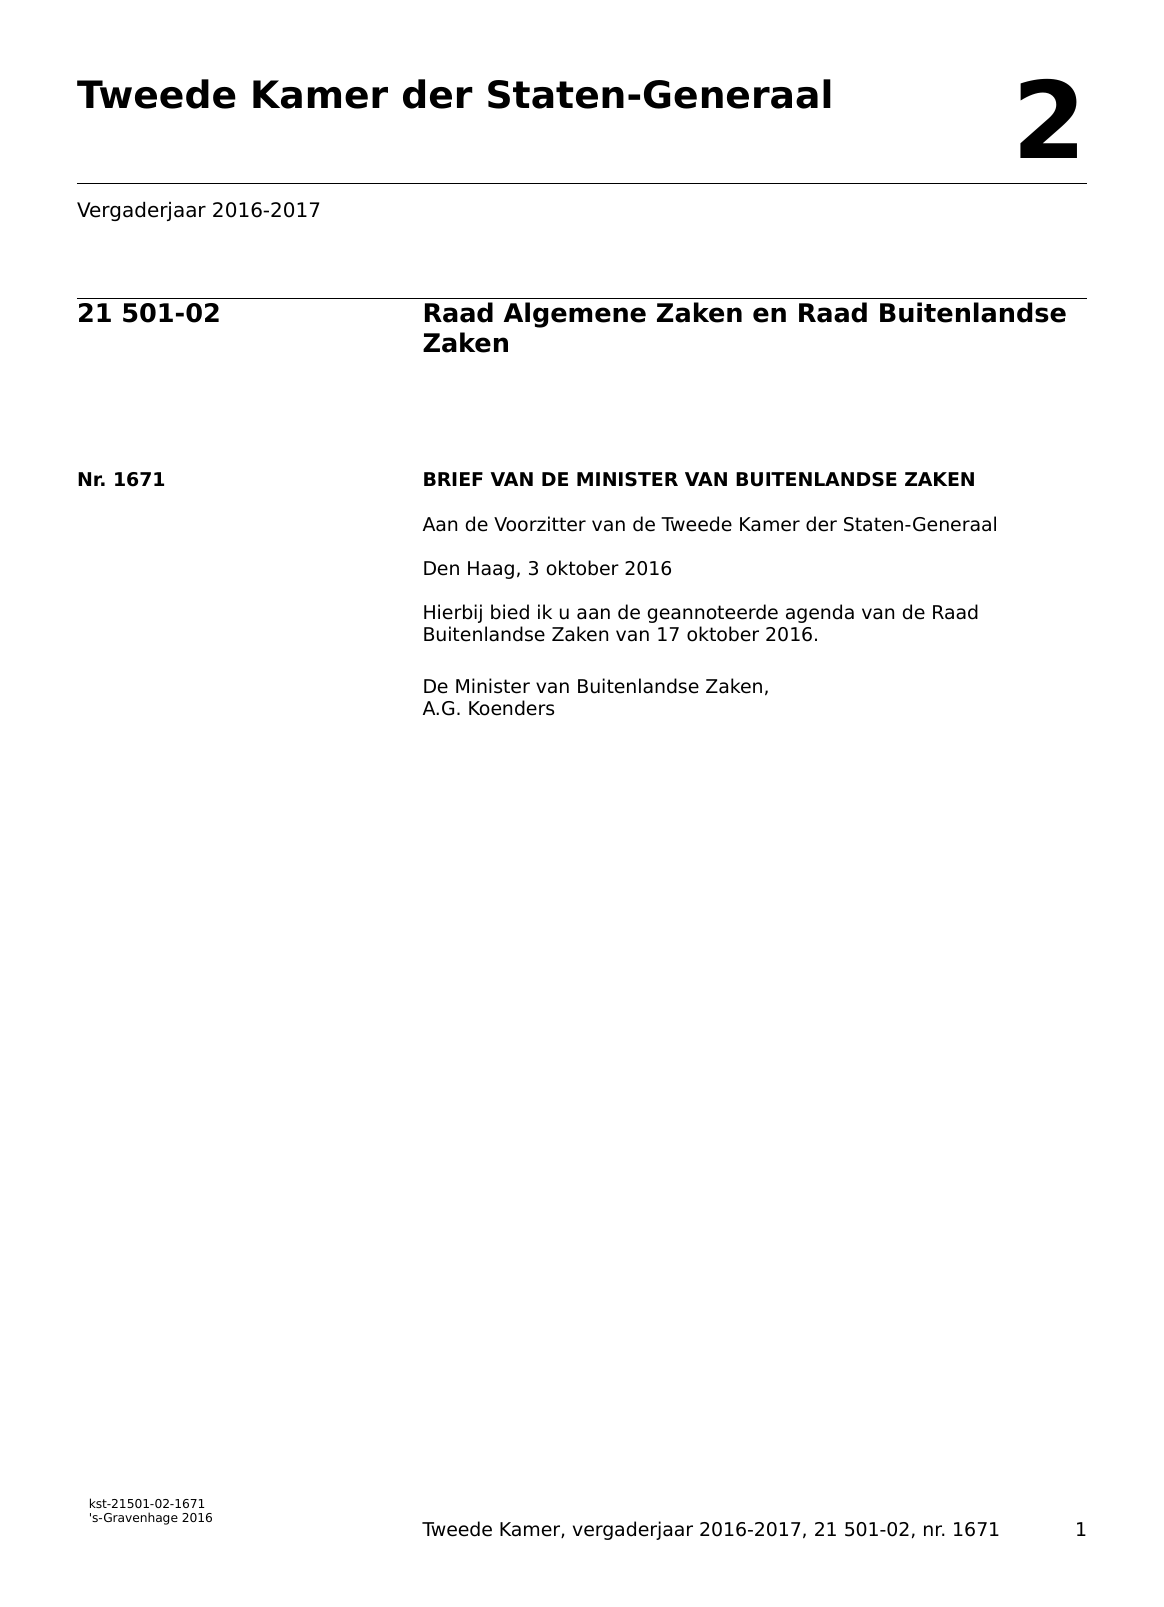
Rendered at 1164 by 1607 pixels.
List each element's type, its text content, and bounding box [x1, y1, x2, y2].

text Aan de Voorzitter van de Tweede Kamer der Staten-Generaal [422, 513, 1087, 536]
subtitle 21 501-02 Raad Algemene Zaken en Raad Buitenlandse Zaken [77, 299, 1087, 358]
table_header 2 [886, 59, 1087, 183]
subtitle Nr. 1671 BRIEF VAN DE MINISTER VAN BUITENLANDSE ZAKEN [77, 469, 1087, 491]
text Den Haag, 3 oktober 2016 [422, 558, 1087, 580]
table_cell Vergaderjaar 2016-2017 [77, 184, 1087, 298]
table_header Tweede Kamer der Staten-Generaal [77, 59, 886, 183]
text Hierbij bied ik u aan de geannoteerde agenda van de Raad Buitenlandse Zaken van 17 oktober 2016. [422, 602, 1087, 646]
text De Minister van Buitenlandse Zaken, A.G. Koenders [422, 676, 1087, 720]
text kst-21501-02-1671 [88, 1497, 323, 1511]
text 's-Gravenhage 2016 [88, 1511, 323, 1525]
